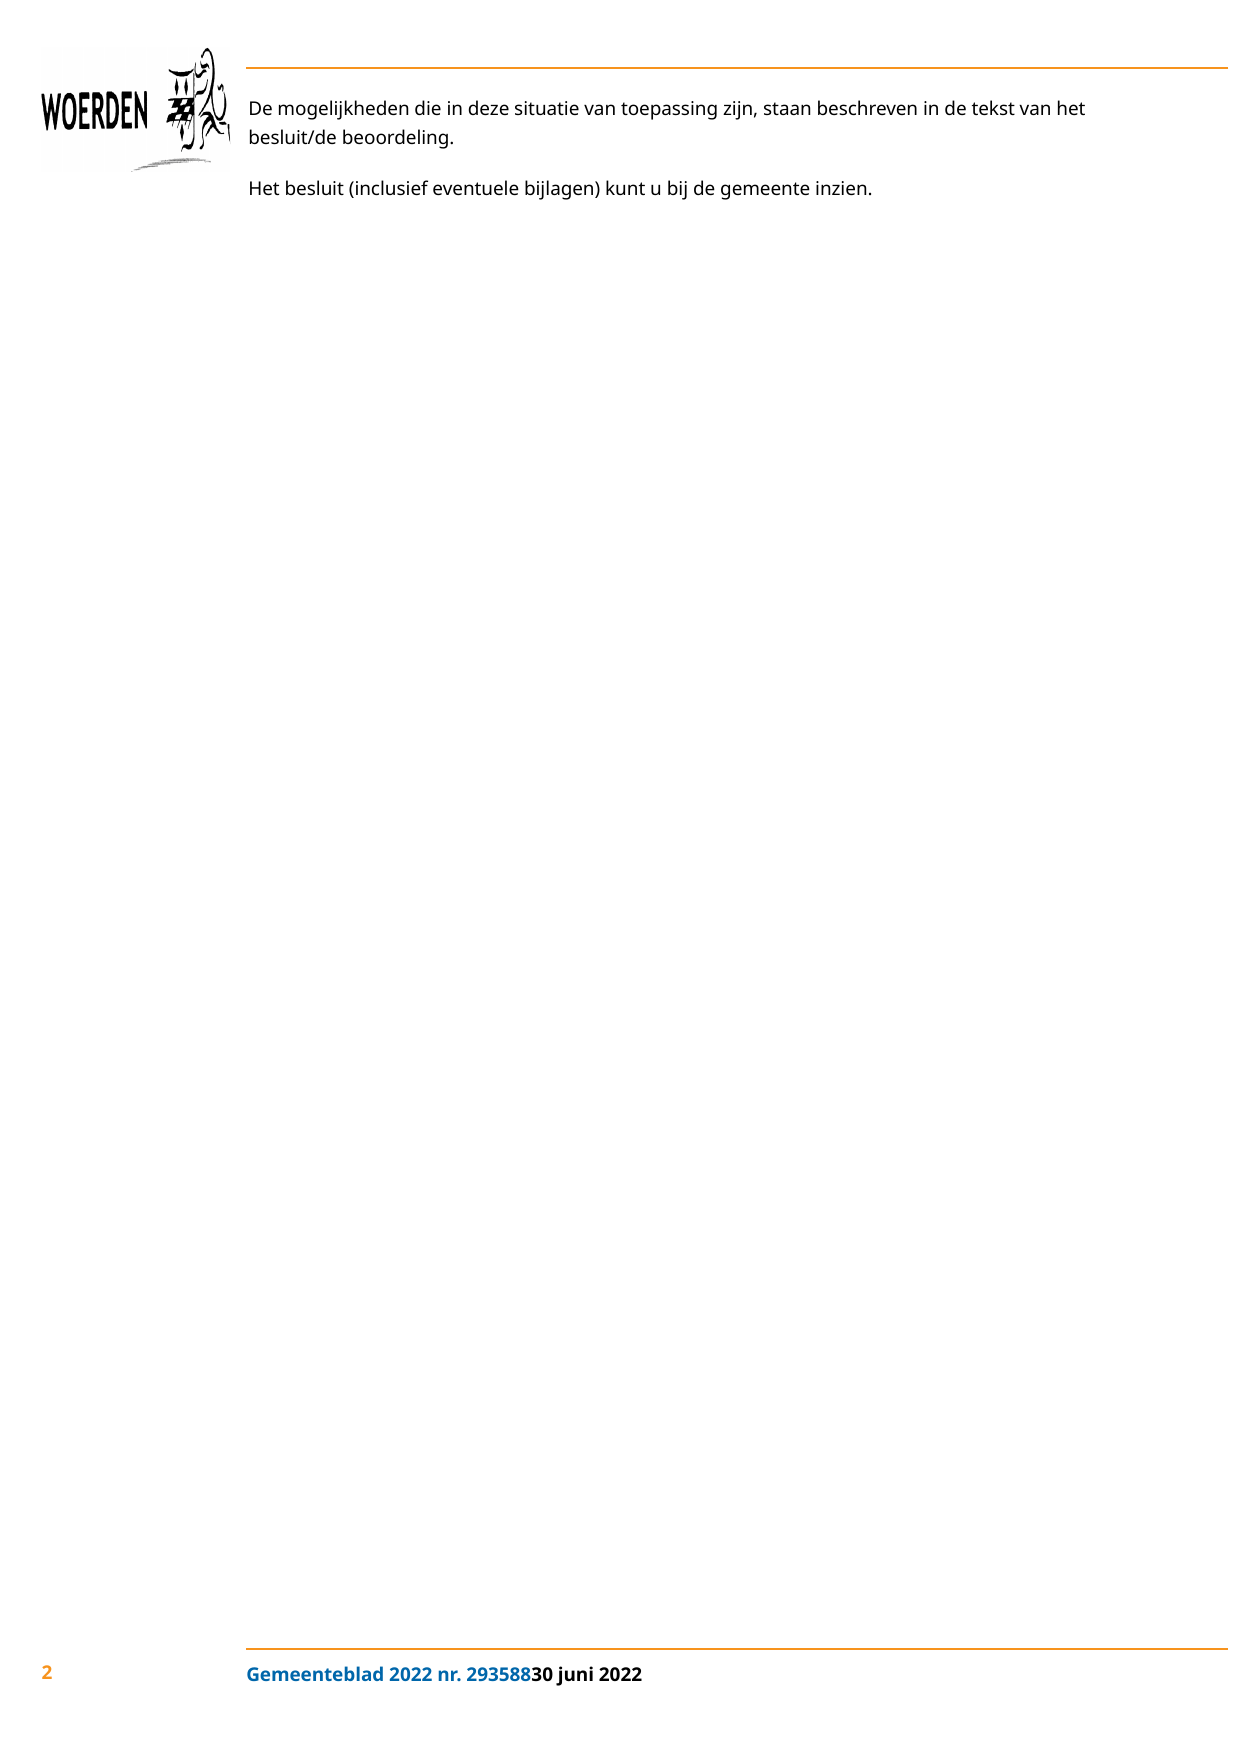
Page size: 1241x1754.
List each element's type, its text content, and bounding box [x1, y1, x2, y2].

text Het besluit (inclusief eventuele bijlagen) kunt u bij de gemeente inzien. [248, 175, 1152, 201]
text De mogelijkheden die in deze situatie van toepassing zijn, staan beschreven in de tekst van het besluit/de beoordeling. [248, 95, 1152, 150]
picture [41, 47, 231, 172]
